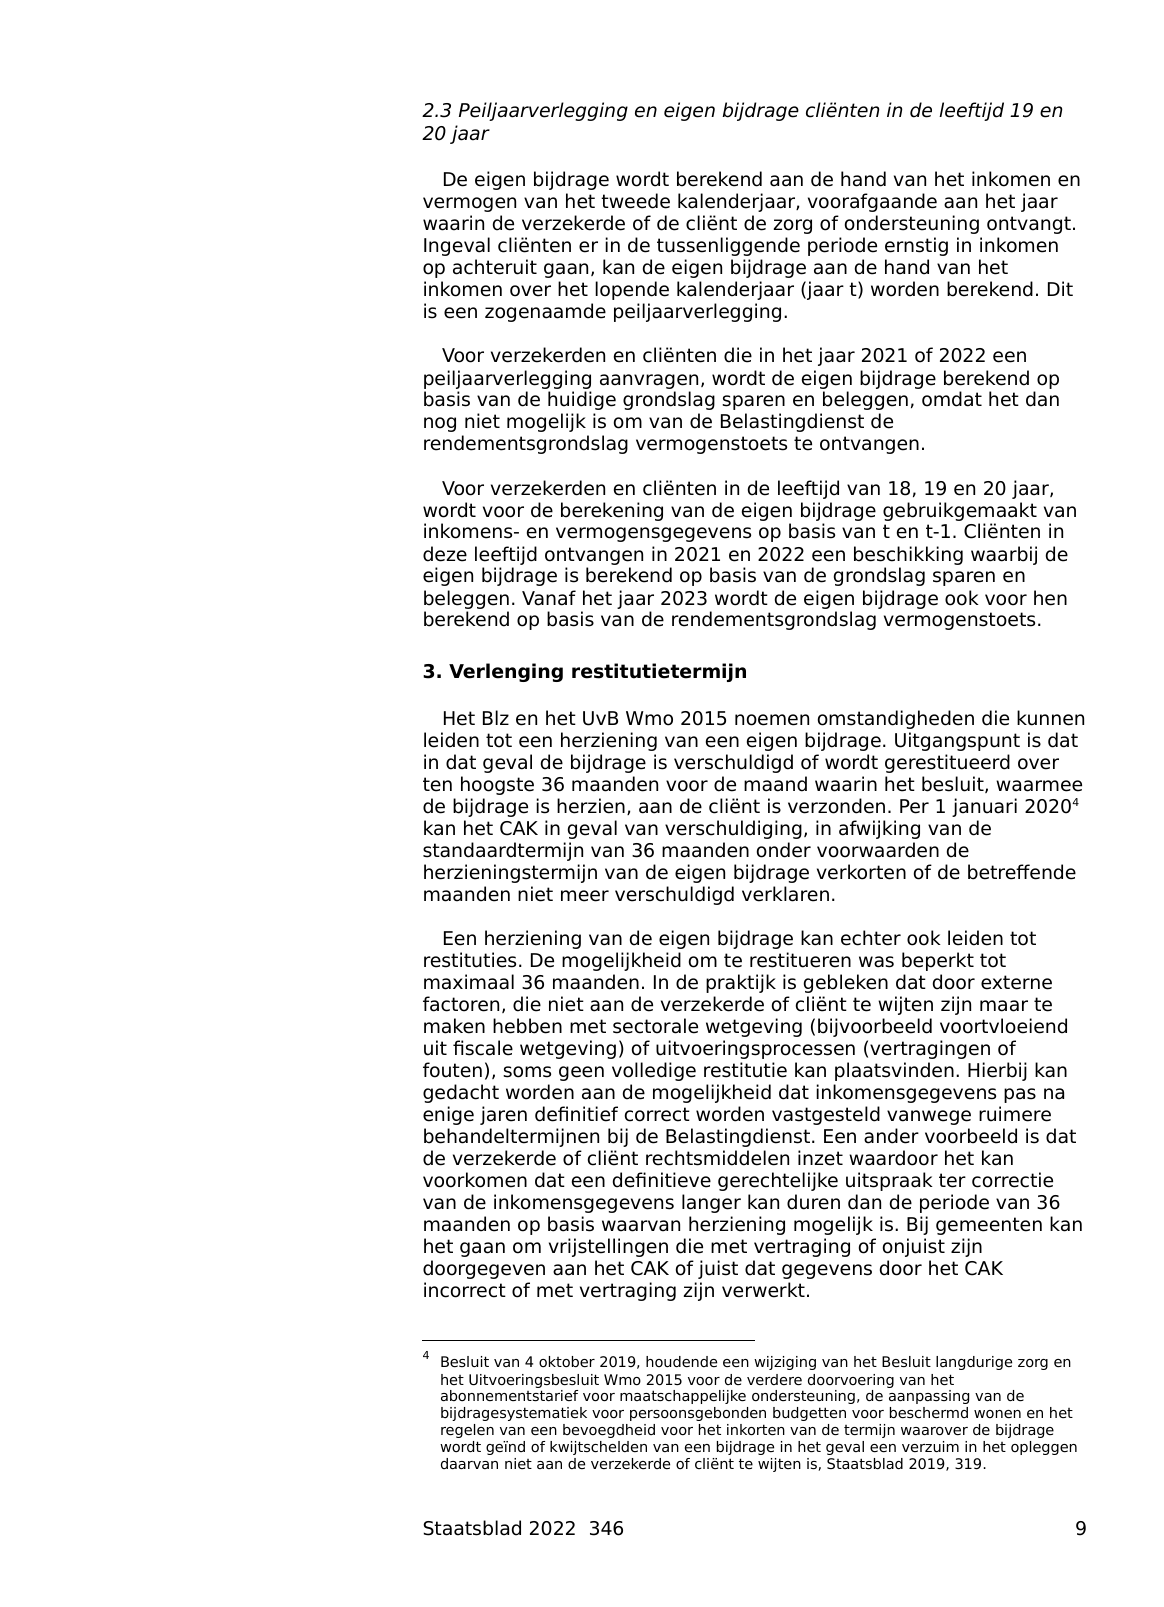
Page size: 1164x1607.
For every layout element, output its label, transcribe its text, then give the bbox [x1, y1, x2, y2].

subtitle 2.3 Peiljaarverlegging en eigen bijdrage cliënten in de leeftijd 19 en 20 jaar [422, 100, 1087, 144]
text Het Blz en het UvB Wmo 2015 noemen omstandigheden die kunnen leiden tot een herziening van een eigen bijdrage. Uitgangspunt is dat in dat geval de bijdrage is verschuldigd of wordt gerestitueerd over ten hoogste 36 maanden voor de maand waarin het besluit, waarmee de bijdrage is herzien, aan de cliënt is verzonden. Per 1 januari 2020 kan het CAK in geval van verschuldiging, in afwijking van de standaardtermijn van 36 maanden onder voorwaarden de herzieningstermijn van de eigen bijdrage verkorten of de betreffende maanden niet meer verschuldigd verklaren. [422, 708, 1087, 906]
text Voor verzekerden en cliënten die in het jaar 2021 of 2022 een peiljaarverlegging aanvragen, wordt de eigen bijdrage berekend op basis van de huidige grondslag sparen en beleggen, omdat het dan nog niet mogelijk is om van de Belastingdienst de rendementsgrondslag vermogenstoets te ontvangen. [422, 345, 1087, 455]
text Voor verzekerden en cliënten in de leeftijd van 18, 19 en 20 jaar, wordt voor de berekening van de eigen bijdrage gebruikgemaakt van inkomens- en vermogensgegevens op basis van t en t-1. Cliënten in deze leeftijd ontvangen in 2021 en 2022 een beschikking waarbij de eigen bijdrage is berekend op basis van de grondslag sparen en beleggen. Vanaf het jaar 2023 wordt de eigen bijdrage ook voor hen berekend op basis van de rendementsgrondslag vermogenstoets. [422, 477, 1087, 631]
text De eigen bijdrage wordt berekend aan de hand van het inkomen en vermogen van het tweede kalenderjaar, voorafgaande aan het jaar waarin de verzekerde of de cliënt de zorg of ondersteuning ontvangt. Ingeval cliënten er in de tussenliggende periode ernstig in inkomen op achteruit gaan, kan de eigen bijdrage aan de hand van het inkomen over het lopende kalenderjaar (jaar t) worden berekend. Dit is een zogenaamde peiljaarverlegging. [422, 169, 1087, 323]
text Besluit van 4 oktober 2019, houdende een wijziging van het Besluit langdurige zorg en het Uitvoeringsbesluit Wmo 2015 voor de verdere doorvoering van het abonnementstarief voor maatschappelijke ondersteuning, de aanpassing van de bijdragesystematiek voor persoonsgebonden budgetten voor beschermd wonen en het regelen van een bevoegdheid voor het inkorten van de termijn waarover de bijdrage wordt geïnd of kwijtschelden van een bijdrage in het geval een verzuim in het opleggen daarvan niet aan de verzekerde of cliënt te wijten is, Staatsblad 2019, 319. [422, 1349, 1087, 1473]
subtitle 3. Verlenging restitutietermijn [422, 661, 1087, 683]
text Een herziening van de eigen bijdrage kan echter ook leiden tot restituties. De mogelijkheid om te restitueren was beperkt tot maximaal 36 maanden. In de praktijk is gebleken dat door externe factoren, die niet aan de verzekerde of cliënt te wijten zijn maar te maken hebben met sectorale wetgeving (bijvoorbeeld voortvloeiend uit fiscale wetgeving) of uitvoeringsprocessen (vertragingen of fouten), soms geen volledige restitutie kan plaatsvinden. Hierbij kan gedacht worden aan de mogelijkheid dat inkomensgegevens pas na enige jaren definitief correct worden vastgesteld vanwege ruimere behandeltermijnen bij de Belastingdienst. Een ander voorbeeld is dat de verzekerde of cliënt rechtsmiddelen inzet waardoor het kan voorkomen dat een definitieve gerechtelijke uitspraak ter correctie van de inkomensgegevens langer kan duren dan de periode van 36 maanden op basis waarvan herziening mogelijk is. Bij gemeenten kan het gaan om vrijstellingen die met vertraging of onjuist zijn doorgegeven aan het CAK of juist dat gegevens door het CAK incorrect of met vertraging zijn verwerkt. [422, 928, 1087, 1302]
